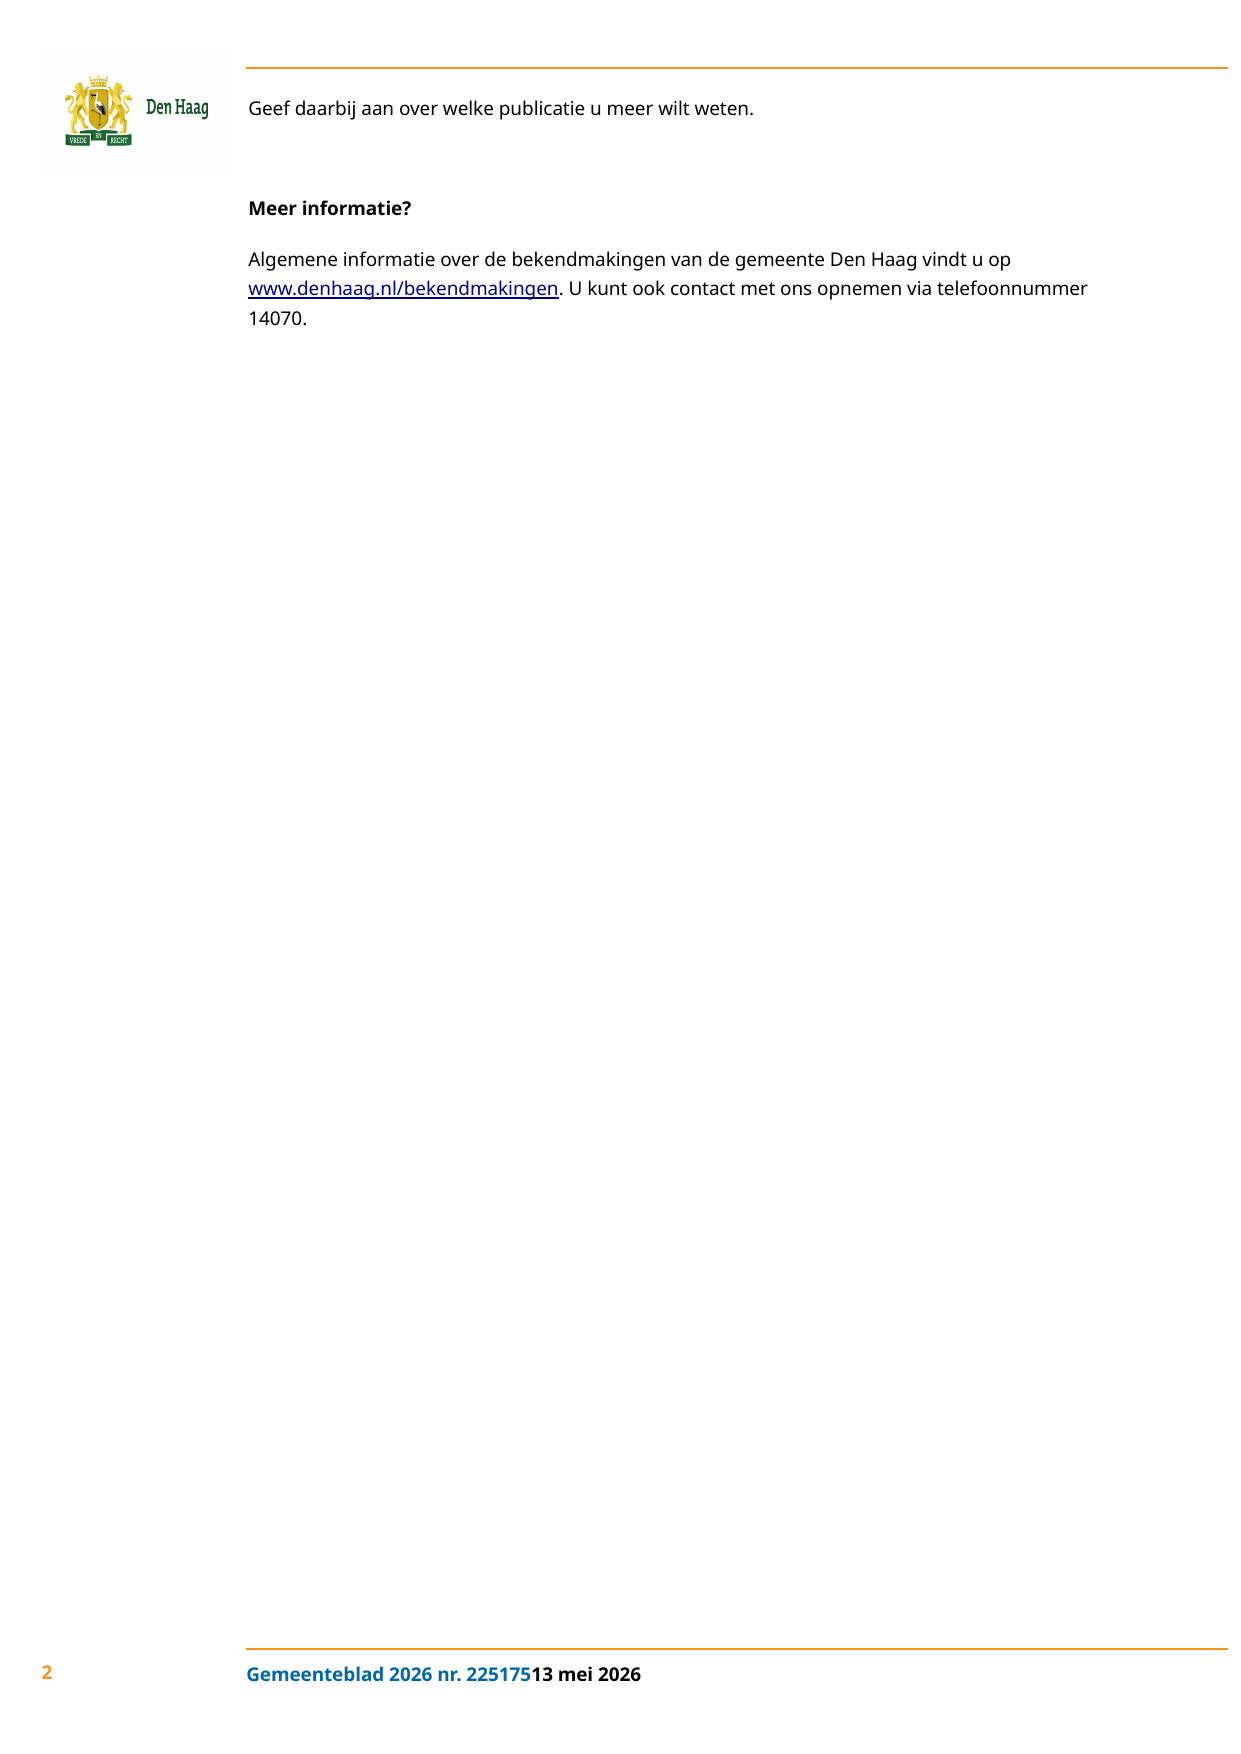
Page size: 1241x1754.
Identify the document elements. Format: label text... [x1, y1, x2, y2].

text Geef daarbij aan over welke publicatie u meer wilt weten. [248, 95, 1152, 121]
text Meer informatie? [248, 196, 1152, 221]
picture [41, 47, 231, 172]
text Algemene informatie over de bekendmakingen van de gemeente Den Haag vindt u op www.denhaag.nl/bekendmakingen. U kunt ook contact met ons opnemen via telefoonnummer 14070. [248, 246, 1152, 331]
